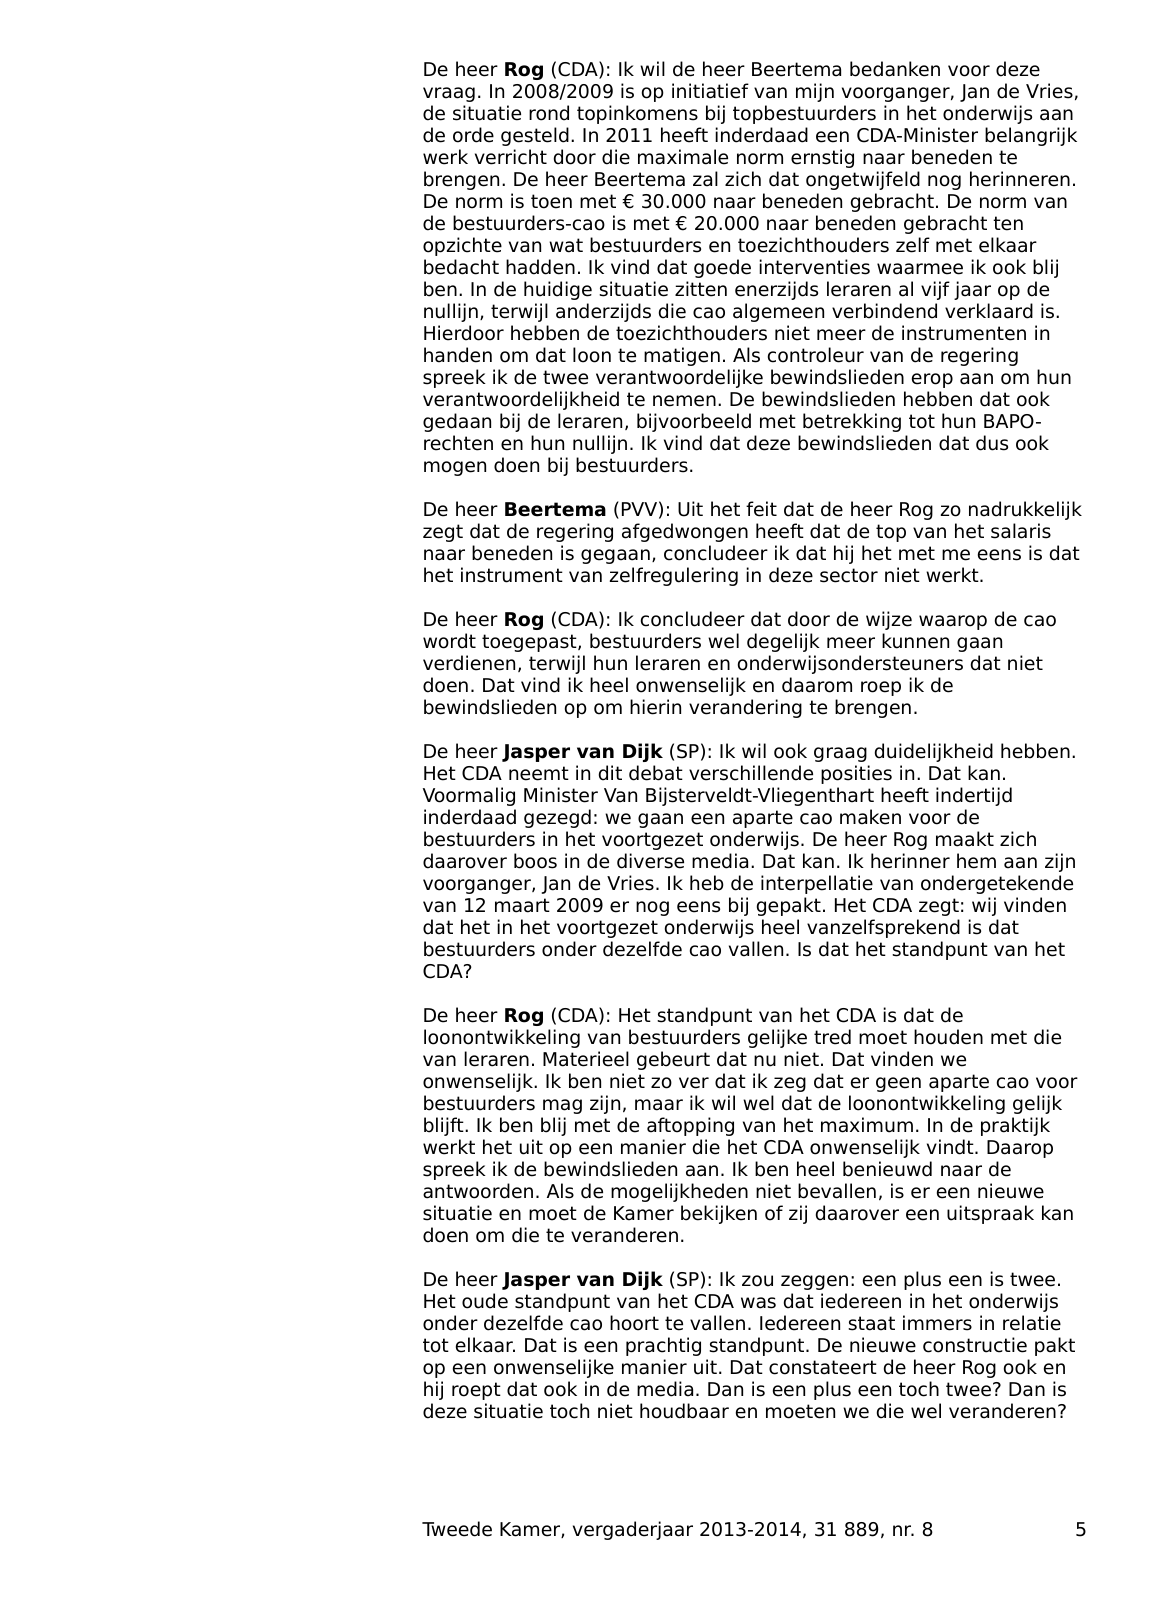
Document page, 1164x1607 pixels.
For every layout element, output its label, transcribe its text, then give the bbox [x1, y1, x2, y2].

text De heer Beertema (PVV): Uit het feit dat de heer Rog zo nadrukkelijk zegt dat de regering afgedwongen heeft dat de top van het salaris naar beneden is gegaan, concludeer ik dat hij het met me eens is dat het instrument van zelfregulering in deze sector niet werkt. [422, 499, 1087, 587]
text De heer Jasper van Dijk (SP): Ik wil ook graag duidelijkheid hebben. Het CDA neemt in dit debat verschillende posities in. Dat kan. Voormalig Minister Van Bijsterveldt-Vliegenthart heeft indertijd inderdaad gezegd: we gaan een aparte cao maken voor de bestuurders in het voortgezet onderwijs. De heer Rog maakt zich daarover boos in de diverse media. Dat kan. Ik herinner hem aan zijn voorganger, Jan de Vries. Ik heb de interpellatie van ondergetekende van 12 maart 2009 er nog eens bij gepakt. Het CDA zegt: wij vinden dat het in het voortgezet onderwijs heel vanzelfsprekend is dat bestuurders onder dezelfde cao vallen. Is dat het standpunt van het CDA? [422, 741, 1087, 983]
text De heer Jasper van Dijk (SP): Ik zou zeggen: een plus een is twee. Het oude standpunt van het CDA was dat iedereen in het onderwijs onder dezelfde cao hoort te vallen. Iedereen staat immers in relatie tot elkaar. Dat is een prachtig standpunt. De nieuwe constructie pakt op een onwenselijke manier uit. Dat constateert de heer Rog ook en hij roept dat ook in de media. Dan is een plus een toch twee? Dan is deze situatie toch niet houdbaar en moeten we die wel veranderen? [422, 1269, 1087, 1423]
text De heer Rog (CDA): Het standpunt van het CDA is dat de loonontwikkeling van bestuurders gelijke tred moet houden met die van leraren. Materieel gebeurt dat nu niet. Dat vinden we onwenselijk. Ik ben niet zo ver dat ik zeg dat er geen aparte cao voor bestuurders mag zijn, maar ik wil wel dat de loonontwikkeling gelijk blijft. Ik ben blij met de aftopping van het maximum. In de praktijk werkt het uit op een manier die het CDA onwenselijk vindt. Daarop spreek ik de bewindslieden aan. Ik ben heel benieuwd naar de antwoorden. Als de mogelijkheden niet bevallen, is er een nieuwe situatie en moet de Kamer bekijken of zij daarover een uitspraak kan doen om die te veranderen. [422, 1005, 1087, 1247]
text De heer Rog (CDA): Ik wil de heer Beertema bedanken voor deze vraag. In 2008/2009 is op initiatief van mijn voorganger, Jan de Vries, de situatie rond topinkomens bij topbestuurders in het onderwijs aan de orde gesteld. In 2011 heeft inderdaad een CDA-Minister belangrijk werk verricht door die maximale norm ernstig naar beneden te brengen. De heer Beertema zal zich dat ongetwijfeld nog herinneren. De norm is toen met € 30.000 naar beneden gebracht. De norm van de bestuurders-cao is met € 20.000 naar beneden gebracht ten opzichte van wat bestuurders en toezichthouders zelf met elkaar bedacht hadden. Ik vind dat goede interventies waarmee ik ook blij ben. In de huidige situatie zitten enerzijds leraren al vijf jaar op de nullijn, terwijl anderzijds die cao algemeen verbindend verklaard is. Hierdoor hebben de toezichthouders niet meer de instrumenten in handen om dat loon te matigen. Als controleur van de regering spreek ik de twee verantwoordelijke bewindslieden erop aan om hun verantwoordelijkheid te nemen. De bewindslieden hebben dat ook gedaan bij de leraren, bijvoorbeeld met betrekking tot hun BAPO-rechten en hun nullijn. Ik vind dat deze bewindslieden dat dus ook mogen doen bij bestuurders. [422, 59, 1087, 477]
text De heer Rog (CDA): Ik concludeer dat door de wijze waarop de cao wordt toegepast, bestuurders wel degelijk meer kunnen gaan verdienen, terwijl hun leraren en onderwijsondersteuners dat niet doen. Dat vind ik heel onwenselijk en daarom roep ik de bewindslieden op om hierin verandering te brengen. [422, 609, 1087, 719]
